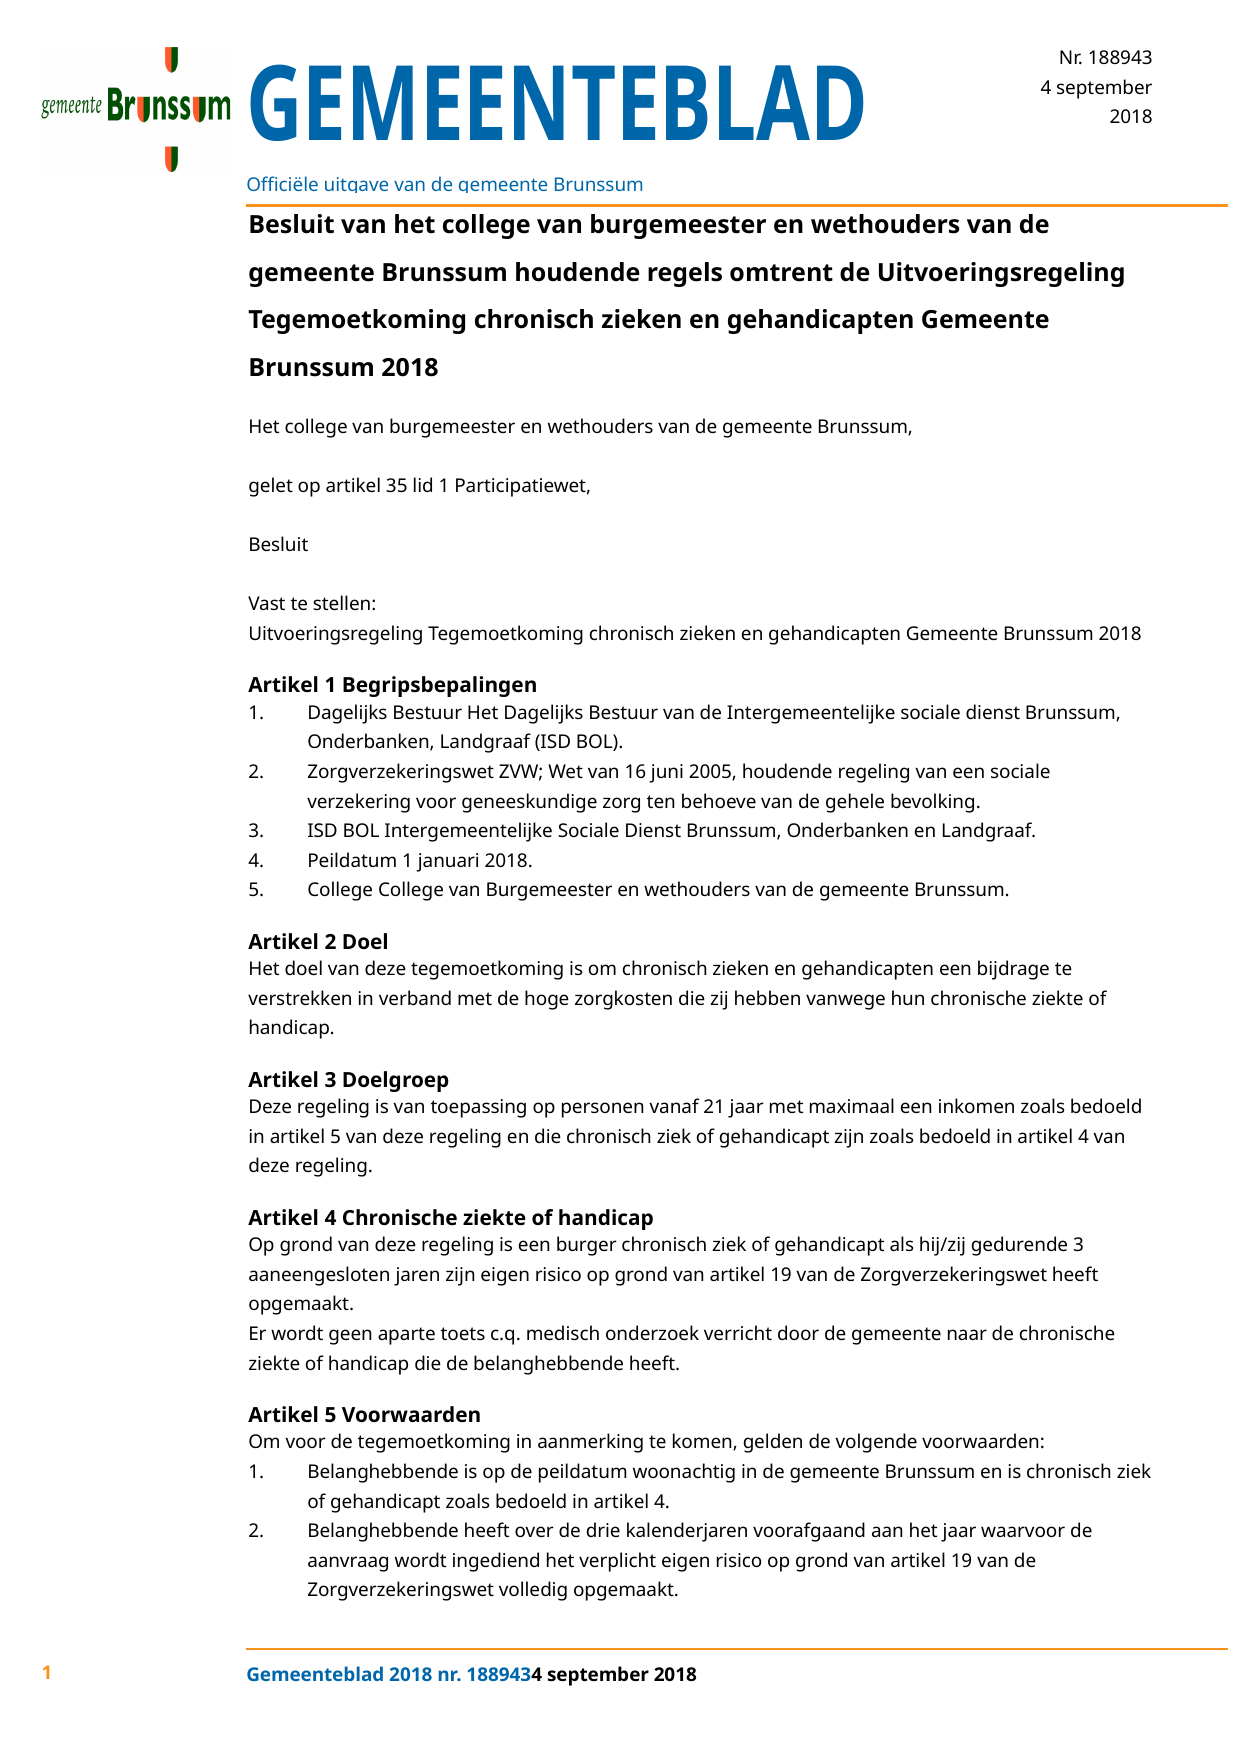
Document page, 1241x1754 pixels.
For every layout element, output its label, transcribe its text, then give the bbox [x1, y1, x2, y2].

text Uitvoeringsregeling Tegemoetkoming chronisch zieken en gehandicapten Gemeente Brunssum 2018 [248, 620, 1152, 646]
list Zorgverzekeringswet ZVW; Wet van 16 juni 2005, houdende regeling van een sociale verzekering voor geneeskundige zorg ten behoeve van de gehele bevolking. [248, 758, 1152, 813]
text Besluit [248, 531, 1152, 557]
text Om voor de tegemoetkoming in aanmerking te komen, gelden de volgende voorwaarden: [248, 1429, 1152, 1454]
list College College van Burgemeester en wethouders van de gemeente Brunssum. [248, 877, 1152, 902]
text Artikel 3 Doelgroep [248, 1065, 1152, 1093]
text gelet op artikel 35 lid 1 Participatiewet, [248, 472, 1152, 498]
text Vast te stellen: [248, 591, 1152, 616]
text Artikel 5 Voorwaarden [248, 1400, 1152, 1429]
text Er wordt geen aparte toets c.q. medisch onderzoek verricht door de gemeente naar de chronische ziekte of handicap die de belanghebbende heeft. [248, 1320, 1152, 1376]
list Dagelijks Bestuur Het Dagelijks Bestuur van de Intergemeentelijke sociale dienst Brunssum, Onderbanken, Landgraaf (ISD BOL). [248, 699, 1152, 754]
text Artikel 4 Chronische ziekte of handicap [248, 1203, 1152, 1231]
text Artikel 2 Doel [248, 927, 1152, 955]
text Het college van burgemeester en wethouders van de gemeente Brunssum, [248, 413, 1152, 439]
list ISD BOL Intergemeentelijke Sociale Dienst Brunssum, Onderbanken en Landgraaf. [248, 817, 1152, 843]
text Besluit van het college van burgemeester en wethouders van de gemeente Brunssum houdende regels omtrent de Uitvoeringsregeling Tegemoetkoming chronisch zieken en gehandicapten Gemeente Brunssum 2018 [248, 207, 1152, 384]
text Deze regeling is van toepassing op personen vanaf 21 jaar met maximaal een inkomen zoals bedoeld in artikel 5 van deze regeling en die chronisch ziek of gehandicapt zijn zoals bedoeld in artikel 4 van deze regeling. [248, 1093, 1152, 1178]
list Belanghebbende is op de peildatum woonachtig in de gemeente Brunssum en is chronisch ziek of gehandicapt zoals bedoeld in artikel 4. [248, 1458, 1152, 1513]
text Artikel 1 Begripsbepalingen [248, 671, 1152, 699]
text Op grond van deze regeling is een burger chronisch ziek of gehandicapt als hij/zij gedurende 3 aaneengesloten jaren zijn eigen risico op grond van artikel 19 van de Zorgverzekeringswet heeft opgemaakt. [248, 1231, 1152, 1316]
list Peildatum 1 januari 2018. [248, 847, 1152, 873]
text Het doel van deze tegemoetkoming is om chronisch zieken en gehandicapten een bijdrage te verstrekken in verband met de hoge zorgkosten die zij hebben vanwege hun chronische ziekte of handicap. [248, 955, 1152, 1040]
list Belanghebbende heeft over de drie kalenderjaren voorafgaand aan het jaar waarvoor de aanvraag wordt ingediend het verplicht eigen risico op grond van artikel 19 van de Zorgverzekeringswet volledig opgemaakt. [248, 1517, 1152, 1602]
picture [41, 47, 231, 172]
